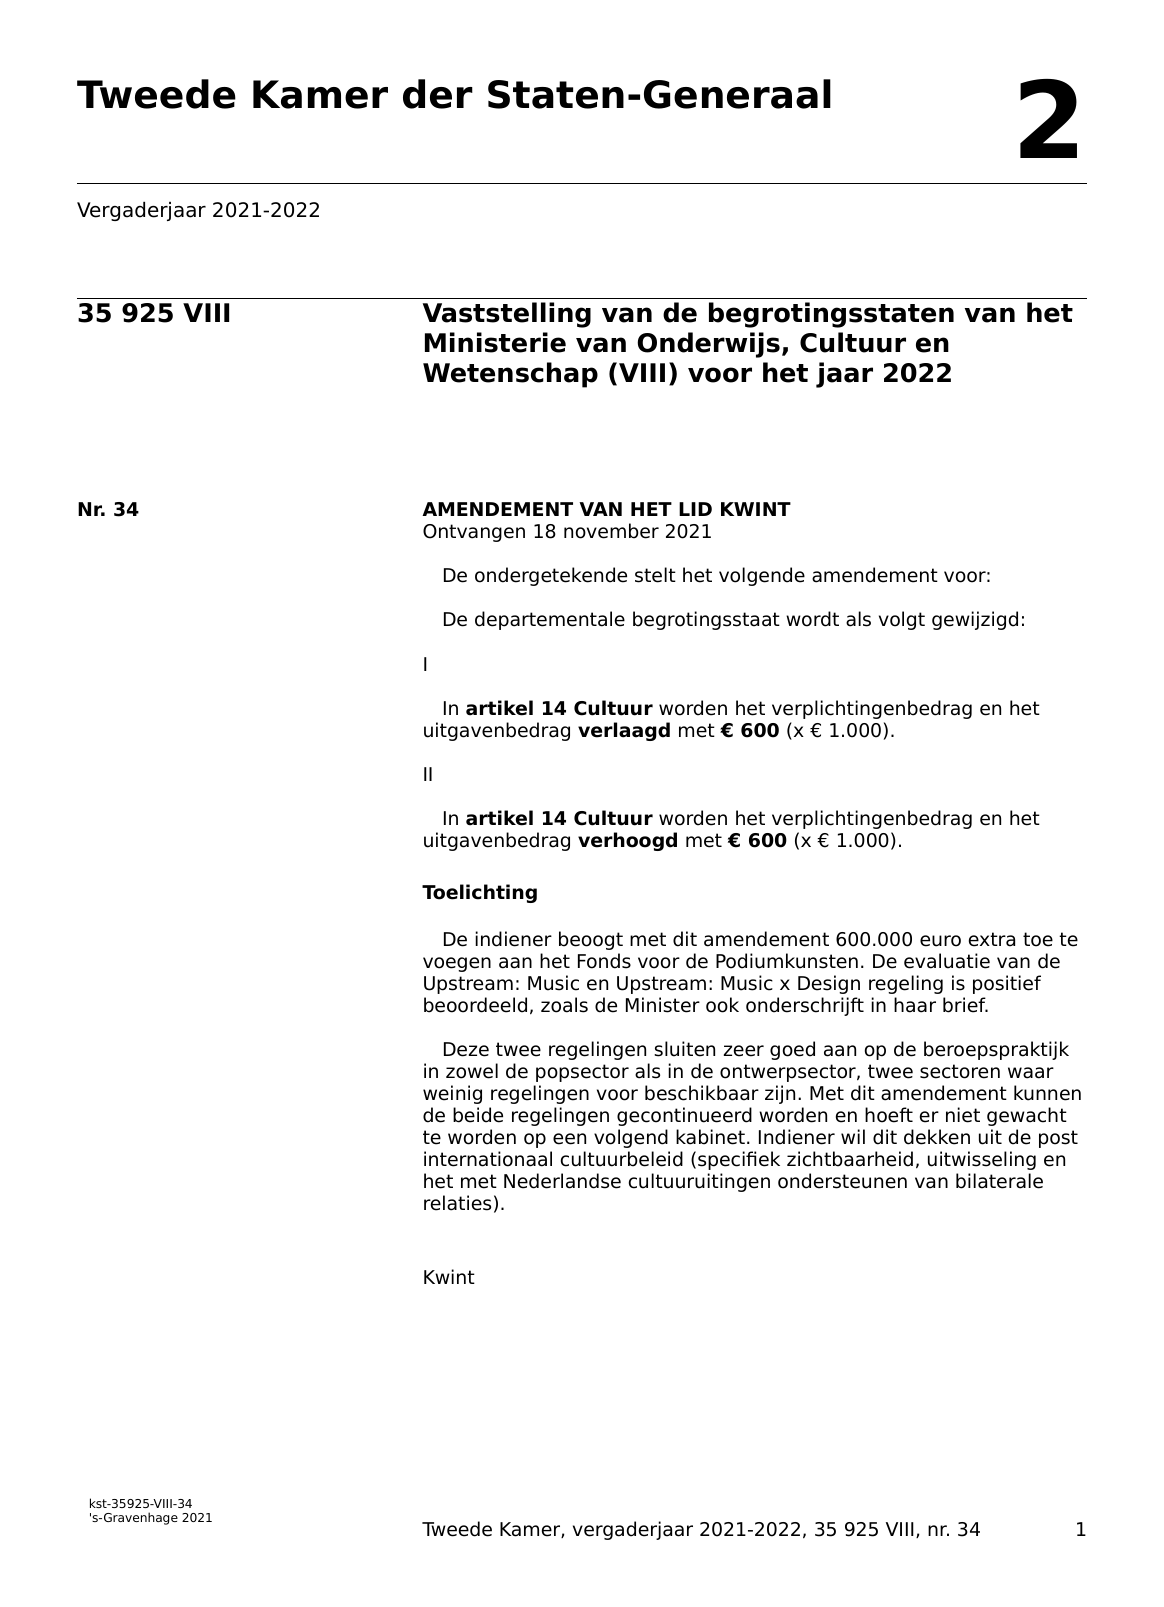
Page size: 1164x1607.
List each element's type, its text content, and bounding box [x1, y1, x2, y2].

text In artikel 14 Cultuur worden het verplichtingenbedrag en het uitgavenbedrag verlaagd met € 600 (x € 1.000). [422, 698, 1087, 742]
table_header Tweede Kamer der Staten-Generaal [77, 59, 886, 183]
text De indiener beoogt met dit amendement 600.000 euro extra toe te voegen aan het Fonds voor de Podiumkunsten. De evaluatie van de Upstream: Music en Upstream: Music x Design regeling is positief beoordeeld, zoals de Minister ook onderschrijft in haar brief. [422, 929, 1087, 1017]
text kst-35925-VIII-34 [88, 1497, 323, 1511]
text 's-Gravenhage 2021 [88, 1511, 323, 1525]
text Kwint [422, 1245, 1087, 1289]
subtitle Nr. 34 AMENDEMENT VAN HET LID KWINT [77, 499, 1087, 521]
text I [422, 653, 1087, 676]
subtitle Toelichting [422, 882, 1087, 904]
table_cell Vergaderjaar 2021-2022 [77, 184, 1087, 298]
text De departementale begrotingsstaat wordt als volgt gewijzigd: [422, 609, 1087, 631]
text Deze twee regelingen sluiten zeer goed aan op de beroepspraktijk in zowel de popsector als in de ontwerpsector, twee sectoren waar weinig regelingen voor beschikbaar zijn. Met dit amendement kunnen de beide regelingen gecontinueerd worden en hoeft er niet gewacht te worden op een volgend kabinet. Indiener wil dit dekken uit de post internationaal cultuurbeleid (specifiek zichtbaarheid, uitwisseling en het met Nederlandse cultuuruitingen ondersteunen van bilaterale relaties). [422, 1039, 1087, 1215]
text II [422, 764, 1087, 786]
text De ondergetekende stelt het volgende amendement voor: [422, 565, 1087, 587]
table_header 2 [886, 59, 1087, 183]
text In artikel 14 Cultuur worden het verplichtingenbedrag en het uitgavenbedrag verhoogd met € 600 (x € 1.000). [422, 808, 1087, 852]
subtitle 35 925 VIII Vaststelling van de begrotingsstaten van het Ministerie van Onderwijs, Cultuur en Wetenschap (VIII) voor het jaar 2022 [77, 299, 1087, 388]
text Ontvangen 18 november 2021 [422, 521, 1087, 543]
